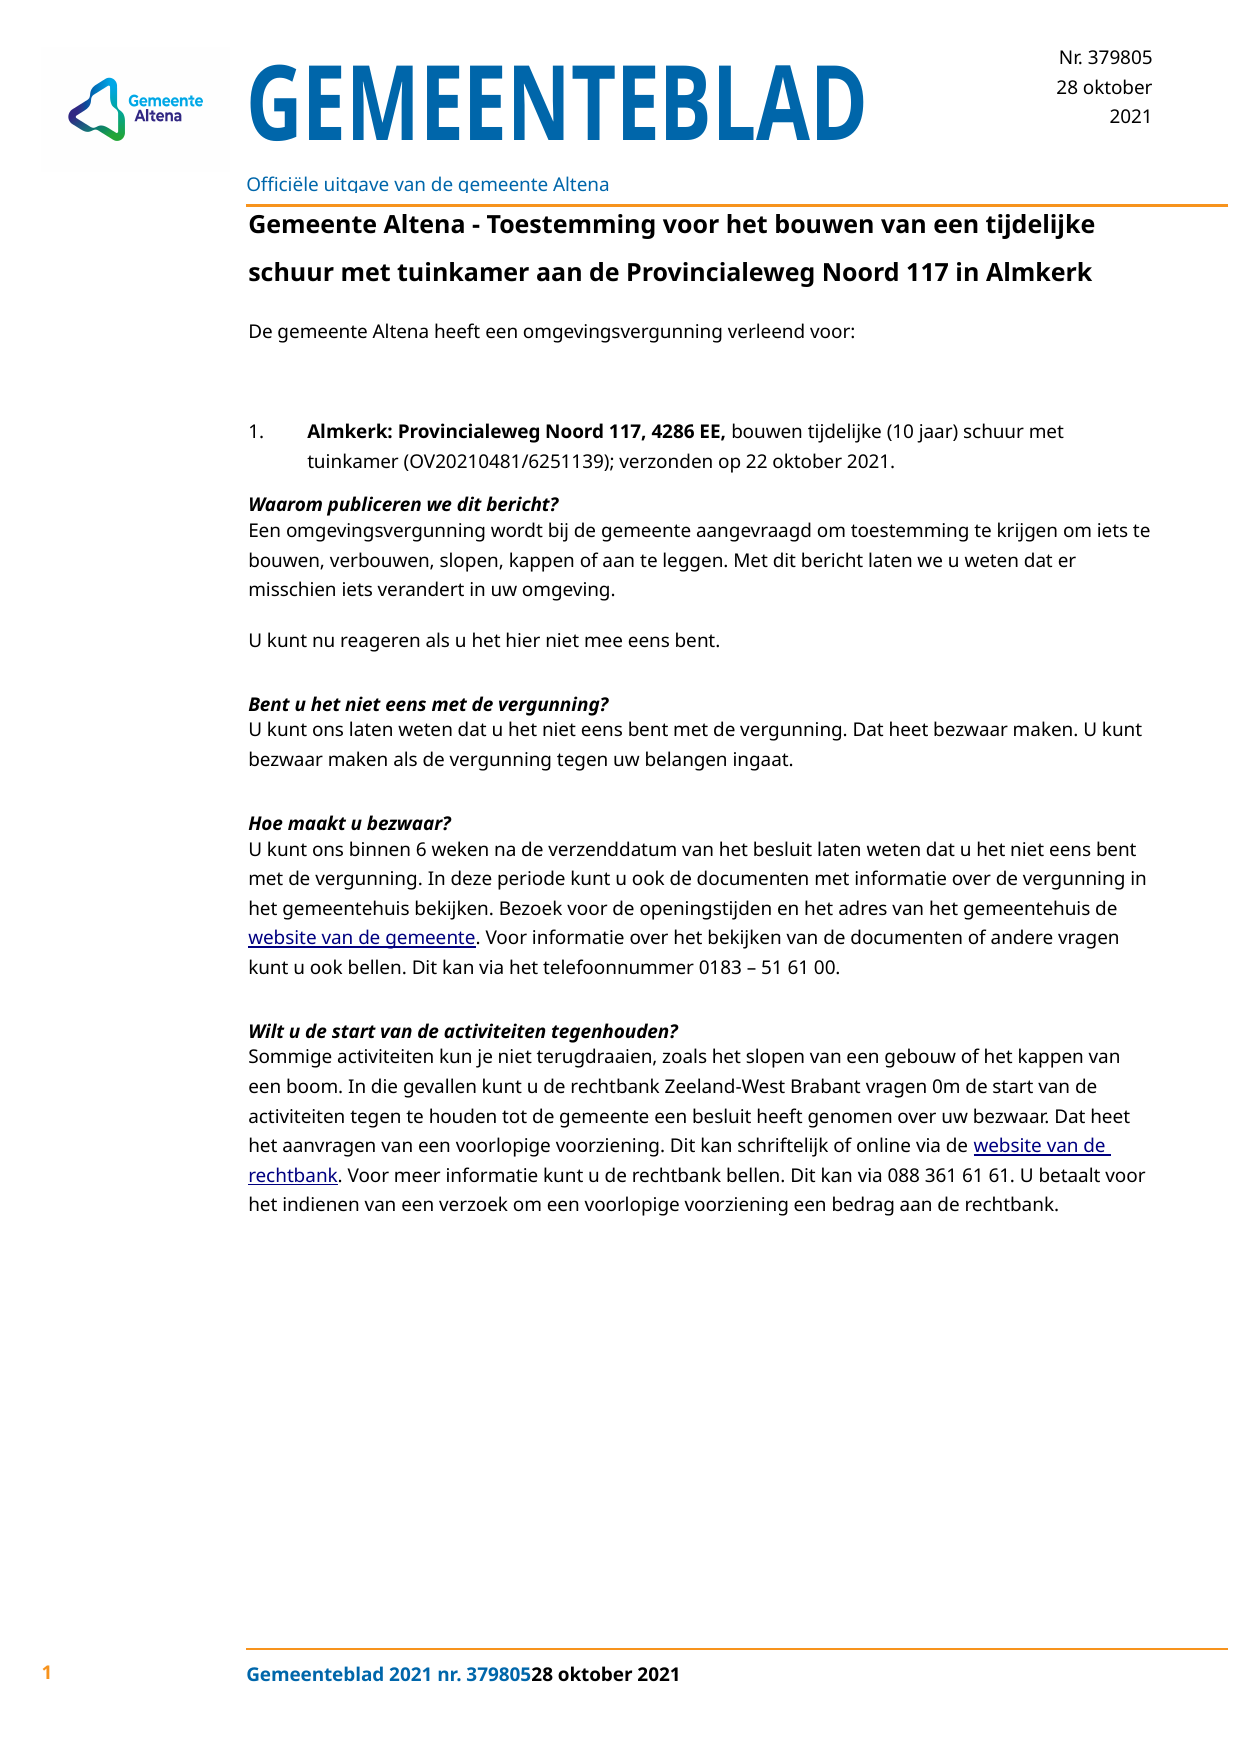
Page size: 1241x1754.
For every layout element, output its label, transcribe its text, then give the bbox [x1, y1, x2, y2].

picture [41, 47, 231, 172]
text Gemeente Altena - Toestemming voor het bouwen van een tijdelijke schuur met tuinkamer aan de Provincialeweg Noord 117 in Almkerk [248, 207, 1152, 288]
text Hoe maakt u bezwaar? [248, 810, 1152, 836]
text De gemeente Altena heeft een omgevingsvergunning verleend voor: [248, 318, 1152, 344]
text U kunt ons binnen 6 weken na de verzenddatum van het besluit laten weten dat u het niet eens bent met de vergunning. In deze periode kunt u ook de documenten met informatie over de vergunning in het gemeentehuis bekijken. Bezoek voor de openingstijden en het adres van het gemeentehuis de website van de gemeente. Voor informatie over het bekijken van de documenten of andere vragen kunt u ook bellen. Dit kan via het telefoonnummer 0183 – 51 61 00. [248, 836, 1152, 980]
list Almkerk: Provincialeweg Noord 117, 4286 EE, bouwen tijdelijke (10 jaar) schuur met tuinkamer (OV20210481/6251139); verzonden op 22 oktober 2021. [248, 419, 1152, 474]
text Bent u het niet eens met de vergunning? [248, 691, 1152, 716]
text U kunt ons laten weten dat u het niet eens bent met de vergunning. Dat heet bezwaar maken. U kunt bezwaar maken als de vergunning tegen uw belangen ingaat. [248, 716, 1152, 772]
text Sommige activiteiten kun je niet terugdraaien, zoals het slopen van een gebouw of het kappen van een boom. In die gevallen kunt u de rechtbank Zeeland-West Brabant vragen 0m de start van de activiteiten tegen te houden tot de gemeente een besluit heeft genomen over uw bezwaar. Dat heet het aanvragen van een voorlopige voorziening. Dit kan schriftelijk of online via de website van de rechtbank. Voor meer informatie kunt u de rechtbank bellen. Dit kan via 088 361 61 61. U betaalt voor het indienen van een verzoek om een voorlopige voorziening een bedrag aan de rechtbank. [248, 1044, 1152, 1217]
text Een omgevingsvergunning wordt bij de gemeente aangevraagd om toestemming te krijgen om iets te bouwen, verbouwen, slopen, kappen of aan te leggen. Met dit bericht laten we u weten dat er misschien iets verandert in uw omgeving. [248, 517, 1152, 602]
text Waarom publiceren we dit bericht? [248, 491, 1152, 517]
text Wilt u de start van de activiteiten tegenhouden? [248, 1018, 1152, 1044]
text U kunt nu reageren als u het hier niet mee eens bent. [248, 627, 1152, 652]
